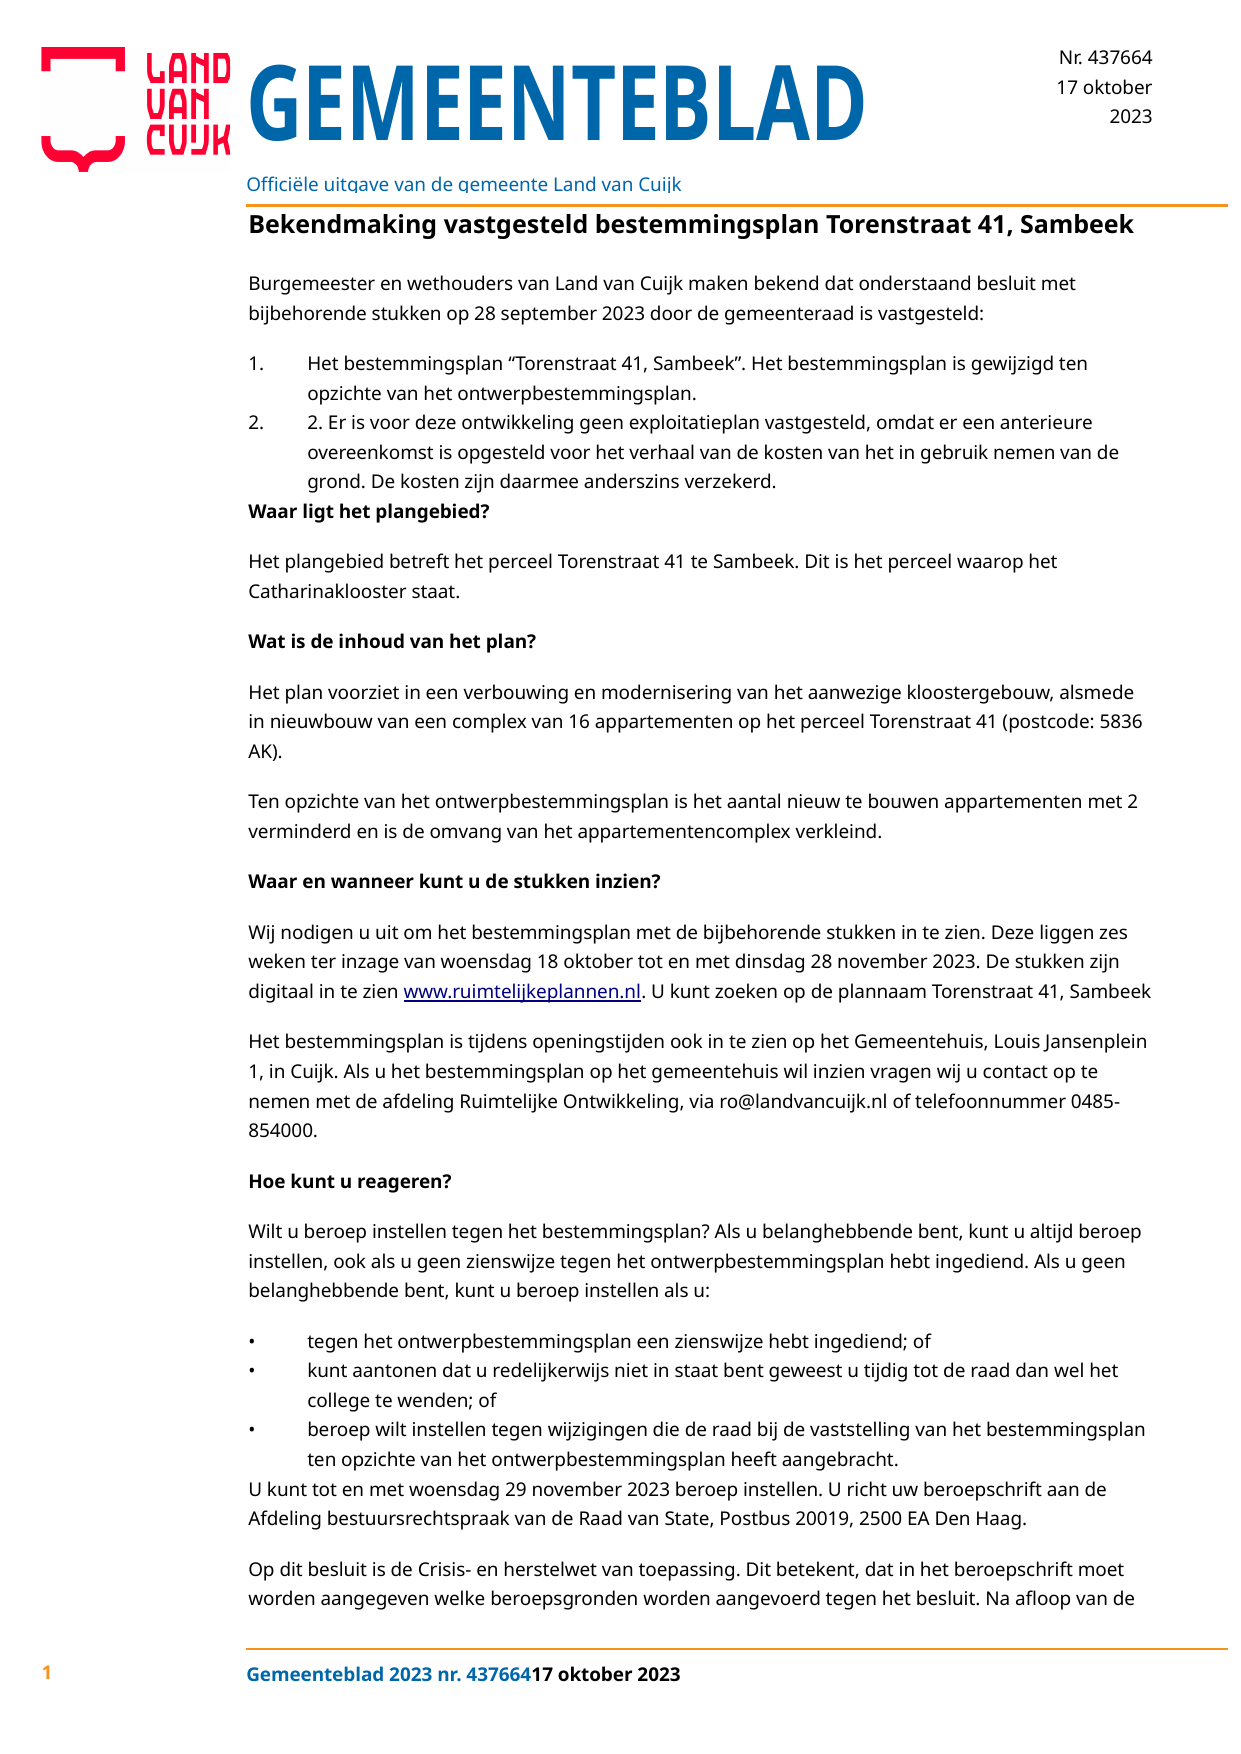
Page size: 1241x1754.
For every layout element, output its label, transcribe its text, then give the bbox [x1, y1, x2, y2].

list Het bestemmingsplan “Torenstraat 41, Sambeek”. Het bestemmingsplan is gewijzigd ten opzichte van het ontwerpbestemmingsplan. [248, 350, 1152, 406]
text Het plangebied betreft het perceel Torenstraat 41 te Sambeek. Dit is het perceel waarop het Catharinaklooster staat. [248, 549, 1152, 604]
text Ten opzichte van het ontwerpbestemmingsplan is het aantal nieuw te bouwen appartementen met 2 verminderd en is de omvang van het appartementencomplex verkleind. [248, 789, 1152, 844]
text Waar ligt het plangebied? [248, 498, 1152, 524]
picture [41, 47, 231, 172]
list kunt aantonen dat u redelijkerwijs niet in staat bent geweest u tijdig tot de raad dan wel het college te wenden; of [248, 1357, 1152, 1413]
text Wat is de inhoud van het plan? [248, 629, 1152, 654]
list tegen het ontwerpbestemmingsplan een zienswijze hebt ingediend; of [248, 1328, 1152, 1353]
text Waar en wanneer kunt u de stukken inzien? [248, 869, 1152, 894]
list 2. Er is voor deze ontwikkeling geen exploitatieplan vastgesteld, omdat er een anterieure overeenkomst is opgesteld voor het verhaal van de kosten van het in gebruik nemen van de grond. De kosten zijn daarmee anderszins verzekerd. [248, 409, 1152, 494]
text Wilt u beroep instellen tegen het bestemmingsplan? Als u belanghebbende bent, kunt u altijd beroep instellen, ook als u geen zienswijze tegen het ontwerpbestemmingsplan hebt ingediend. Als u geen belanghebbende bent, kunt u beroep instellen als u: [248, 1218, 1152, 1303]
text Burgemeester en wethouders van Land van Cuijk maken bekend dat onderstaand besluit met bijbehorende stukken op 28 september 2023 door de gemeenteraad is vastgesteld: [248, 270, 1152, 326]
text Hoe kunt u reageren? [248, 1168, 1152, 1193]
text Bekendmaking vastgesteld bestemmingsplan Torenstraat 41, Sambeek [248, 207, 1152, 241]
text Het plan voorziet in een verbouwing en modernisering van het aanwezige kloostergebouw, alsmede in nieuwbouw van een complex van 16 appartementen op het perceel Torenstraat 41 (postcode: 5836 AK). [248, 679, 1152, 764]
text Wij nodigen u uit om het bestemmingsplan met de bijbehorende stukken in te zien. Deze liggen zes weken ter inzage van woensdag 18 oktober tot en met dinsdag 28 november 2023. De stukken zijn digitaal in te zien www.ruimtelijkeplannen.nl. U kunt zoeken op de plannaam Torenstraat 41, Sambeek [248, 919, 1152, 1004]
text Het bestemmingsplan is tijdens openingstijden ook in te zien op het Gemeentehuis, Louis Jansenplein 1, in Cuijk. Als u het bestemmingsplan op het gemeentehuis wil inzien vragen wij u contact op te nemen met de afdeling Ruimtelijke Ontwikkeling, via ro@landvancuijk.nl of telefoonnummer 0485-854000. [248, 1029, 1152, 1143]
text Op dit besluit is de Crisis- en herstelwet van toepassing. Dit betekent, dat in het beroepschrift moet worden aangegeven welke beroepsgronden worden aangevoerd tegen het besluit. Na afloop van de [248, 1556, 1152, 1611]
list beroep wilt instellen tegen wijzigingen die de raad bij de vaststelling van het bestemmingsplan ten opzichte van het ontwerpbestemmingsplan heeft aangebracht. [248, 1417, 1152, 1472]
text U kunt tot en met woensdag 29 november 2023 beroep instellen. U richt uw beroepschrift aan de Afdeling bestuursrechtspraak van de Raad van State, Postbus 20019, 2500 EA Den Haag. [248, 1476, 1152, 1531]
